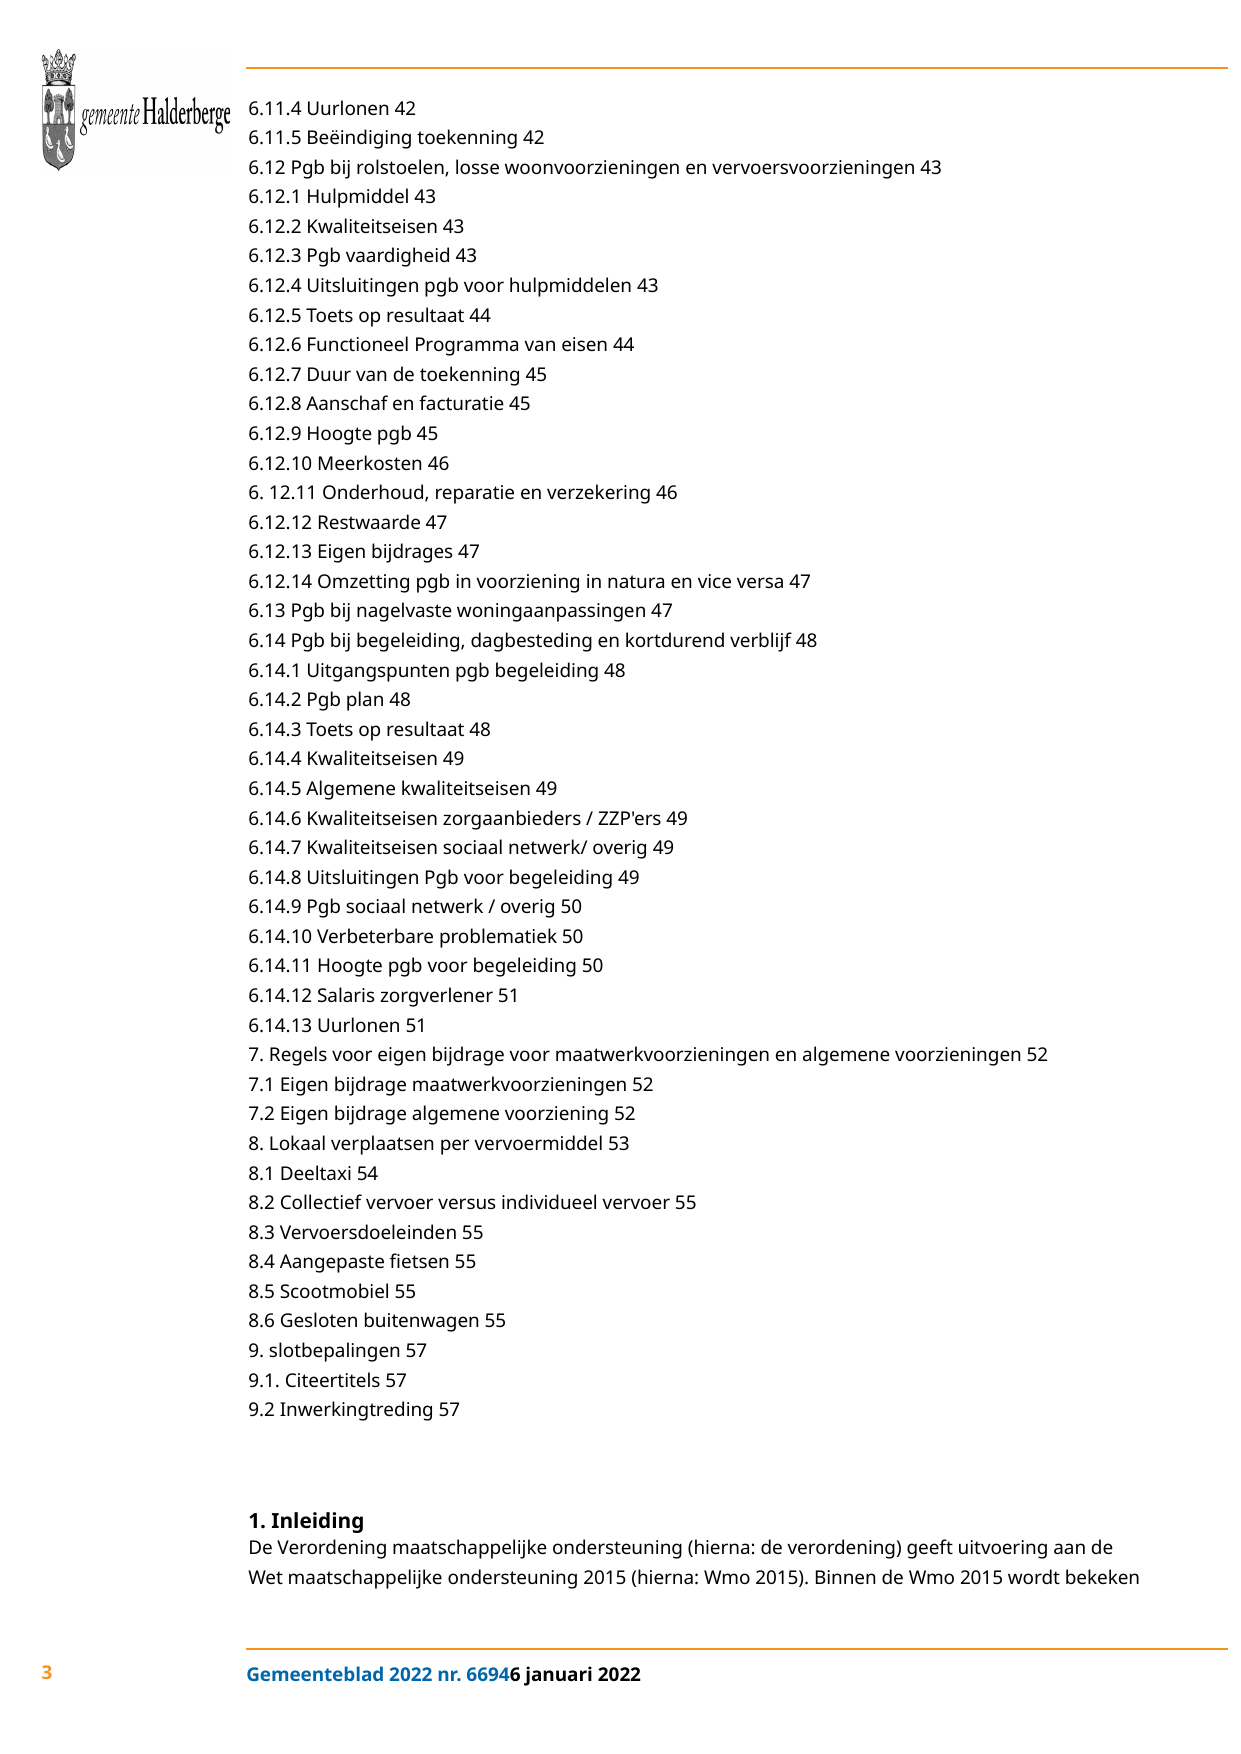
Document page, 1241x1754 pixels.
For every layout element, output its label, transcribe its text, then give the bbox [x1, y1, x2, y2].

text 6.14.12 Salaris zorgverlener 51 [248, 982, 1152, 1008]
text 6.14.4 Kwaliteitseisen 49 [248, 746, 1152, 771]
text 6.14.1 Uitgangspunten pgb begeleiding 48 [248, 657, 1152, 683]
text 8.3 Vervoersdoeleinden 55 [248, 1219, 1152, 1245]
text 6.14.10 Verbeterbare problematiek 50 [248, 923, 1152, 949]
text 7.1 Eigen bijdrage maatwerkvoorzieningen 52 [248, 1071, 1152, 1097]
text 8.2 Collectief vervoer versus individueel vervoer 55 [248, 1189, 1152, 1215]
text 6.14.3 Toets op resultaat 48 [248, 716, 1152, 742]
picture [41, 47, 231, 172]
text 6.14.6 Kwaliteitseisen zorgaanbieders / ZZP'ers 49 [248, 805, 1152, 831]
text 8.4 Aangepaste fietsen 55 [248, 1248, 1152, 1274]
text 6.12.9 Hoogte pgb 45 [248, 420, 1152, 446]
text 6.12.6 Functioneel Programma van eisen 44 [248, 331, 1152, 357]
text 6.11.5 Beëindiging toekenning 42 [248, 124, 1152, 150]
text 6.14.5 Algemene kwaliteitseisen 49 [248, 775, 1152, 801]
text 6.11.4 Uurlonen 42 [248, 95, 1152, 121]
text 6.12.10 Meerkosten 46 [248, 450, 1152, 476]
text 7.2 Eigen bijdrage algemene voorziening 52 [248, 1101, 1152, 1126]
text 6.12.13 Eigen bijdrages 47 [248, 538, 1152, 564]
text 7. Regels voor eigen bijdrage voor maatwerkvoorzieningen en algemene voorzieningen 52 [248, 1041, 1152, 1067]
text 8.6 Gesloten buitenwagen 55 [248, 1308, 1152, 1333]
text 6.12.1 Hulpmiddel 43 [248, 183, 1152, 209]
text 9.1. Citeertitels 57 [248, 1367, 1152, 1393]
text 8.1 Deeltaxi 54 [248, 1160, 1152, 1186]
text 6.14 Pgb bij begeleiding, dagbesteding en kortdurend verblijf 48 [248, 627, 1152, 653]
text 6.12.2 Kwaliteitseisen 43 [248, 213, 1152, 239]
text 6.12.5 Toets op resultaat 44 [248, 302, 1152, 328]
text 9.2 Inwerkingtreding 57 [248, 1396, 1152, 1422]
text 6.14.7 Kwaliteitseisen sociaal netwerk/ overig 49 [248, 834, 1152, 860]
text 6. 12.11 Onderhoud, reparatie en verzekering 46 [248, 479, 1152, 505]
text 6.14.2 Pgb plan 48 [248, 686, 1152, 712]
text 6.14.11 Hoogte pgb voor begeleiding 50 [248, 953, 1152, 978]
text 9. slotbepalingen 57 [248, 1337, 1152, 1363]
text 6.12 Pgb bij rolstoelen, losse woonvoorzieningen en vervoersvoorzieningen 43 [248, 154, 1152, 180]
text 6.12.7 Duur van de toekenning 45 [248, 361, 1152, 387]
text 6.14.8 Uitsluitingen Pgb voor begeleiding 49 [248, 864, 1152, 890]
text 8. Lokaal verplaatsen per vervoermiddel 53 [248, 1130, 1152, 1156]
text 6.12.8 Aanschaf en facturatie 45 [248, 391, 1152, 416]
text 6.12.4 Uitsluitingen pgb voor hulpmiddelen 43 [248, 272, 1152, 298]
text 6.12.14 Omzetting pgb in voorziening in natura en vice versa 47 [248, 568, 1152, 594]
text 6.12.3 Pgb vaardigheid 43 [248, 243, 1152, 268]
text De Verordening maatschappelijke ondersteuning (hierna: de verordening) geeft uitvoering aan de Wet maatschappelijke ondersteuning 2015 (hierna: Wmo 2015). Binnen de Wmo 2015 wordt bekeken [248, 1534, 1152, 1590]
text 6.14.13 Uurlonen 51 [248, 1012, 1152, 1038]
text 6.12.12 Restwaarde 47 [248, 509, 1152, 535]
text 8.5 Scootmobiel 55 [248, 1278, 1152, 1304]
text 1. Inleiding [248, 1506, 1152, 1534]
text 6.14.9 Pgb sociaal netwerk / overig 50 [248, 893, 1152, 919]
text 6.13 Pgb bij nagelvaste woningaanpassingen 47 [248, 598, 1152, 623]
